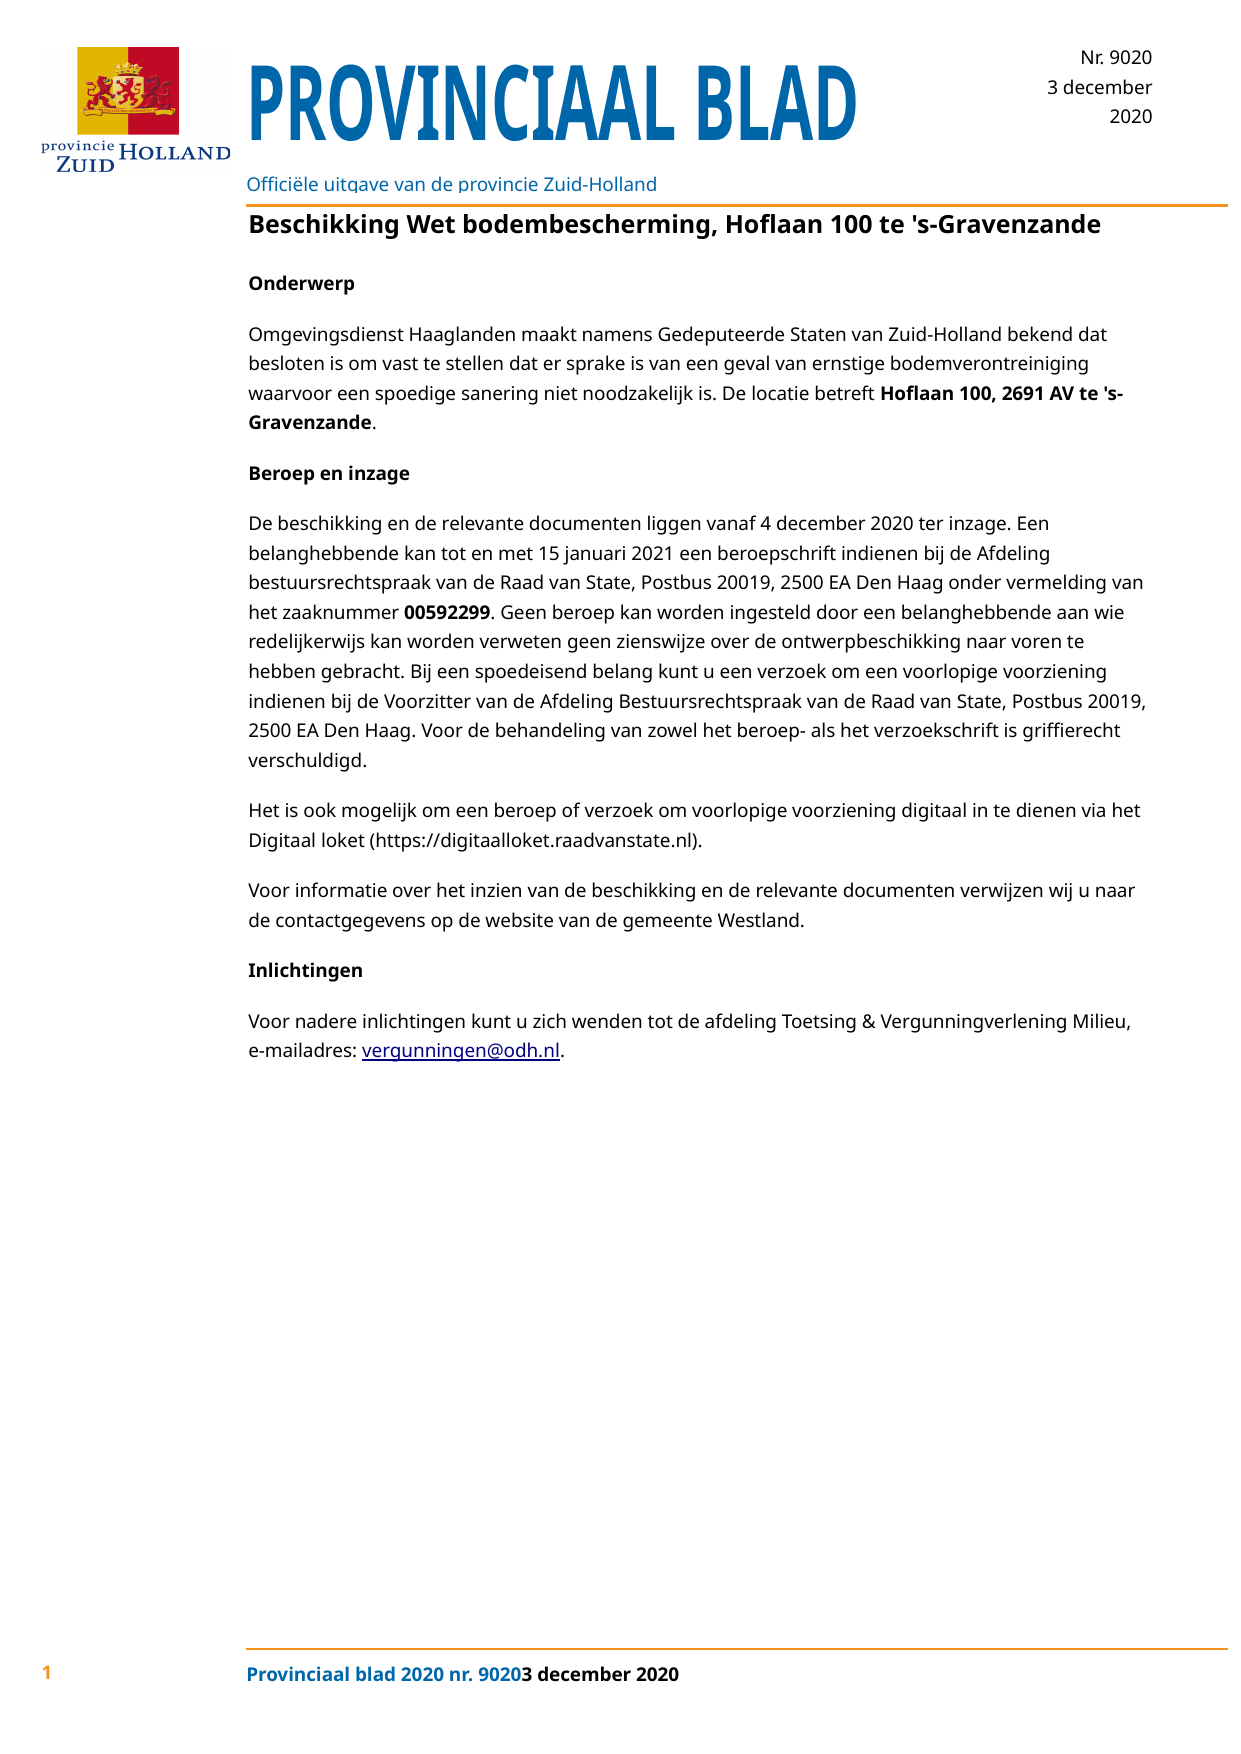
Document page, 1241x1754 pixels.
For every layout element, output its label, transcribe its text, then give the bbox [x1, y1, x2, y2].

text Beroep en inzage [248, 460, 1152, 486]
text Onderwerp [248, 270, 1152, 296]
text Omgevingsdienst Haaglanden maakt namens Gedeputeerde Staten van Zuid-Holland bekend dat besloten is om vast te stellen dat er sprake is van een geval van ernstige bodemverontreiniging waarvoor een spoedige sanering niet noodzakelijk is. De locatie betreft Hoflaan 100, 2691 AV te 's-Gravenzande. [248, 321, 1152, 435]
text Inlichtingen [248, 957, 1152, 983]
text De beschikking en de relevante documenten liggen vanaf 4 december 2020 ter inzage. Een belanghebbende kan tot en met 15 januari 2021 een beroepschrift indienen bij de Afdeling bestuursrechtspraak van de Raad van State, Postbus 20019, 2500 EA Den Haag onder vermelding van het zaaknummer 00592299. Geen beroep kan worden ingesteld door een belanghebbende aan wie redelijkerwijs kan worden verweten geen zienswijze over de ontwerpbeschikking naar voren te hebben gebracht. Bij een spoedeisend belang kunt u een verzoek om een voorlopige voorziening indienen bij de Voorzitter van de Afdeling Bestuursrechtspraak van de Raad van State, Postbus 20019, 2500 EA Den Haag. Voor de behandeling van zowel het beroep- als het verzoekschrift is griffierecht verschuldigd. [248, 510, 1152, 773]
picture [41, 47, 231, 172]
text Voor informatie over het inzien van de beschikking en de relevante documenten verwijzen wij u naar de contactgegevens op de website van de gemeente Westland. [248, 877, 1152, 933]
text Voor nadere inlichtingen kunt u zich wenden tot de afdeling Toetsing & Vergunningverlening Milieu, e-mailadres: vergunningen@odh.nl. [248, 1008, 1152, 1063]
text Beschikking Wet bodembescherming, Hoflaan 100 te 's-Gravenzande [248, 207, 1152, 241]
text Het is ook mogelijk om een beroep of verzoek om voorlopige voorziening digitaal in te dienen via het Digitaal loket (https://digitaalloket.raadvanstate.nl). [248, 797, 1152, 853]
